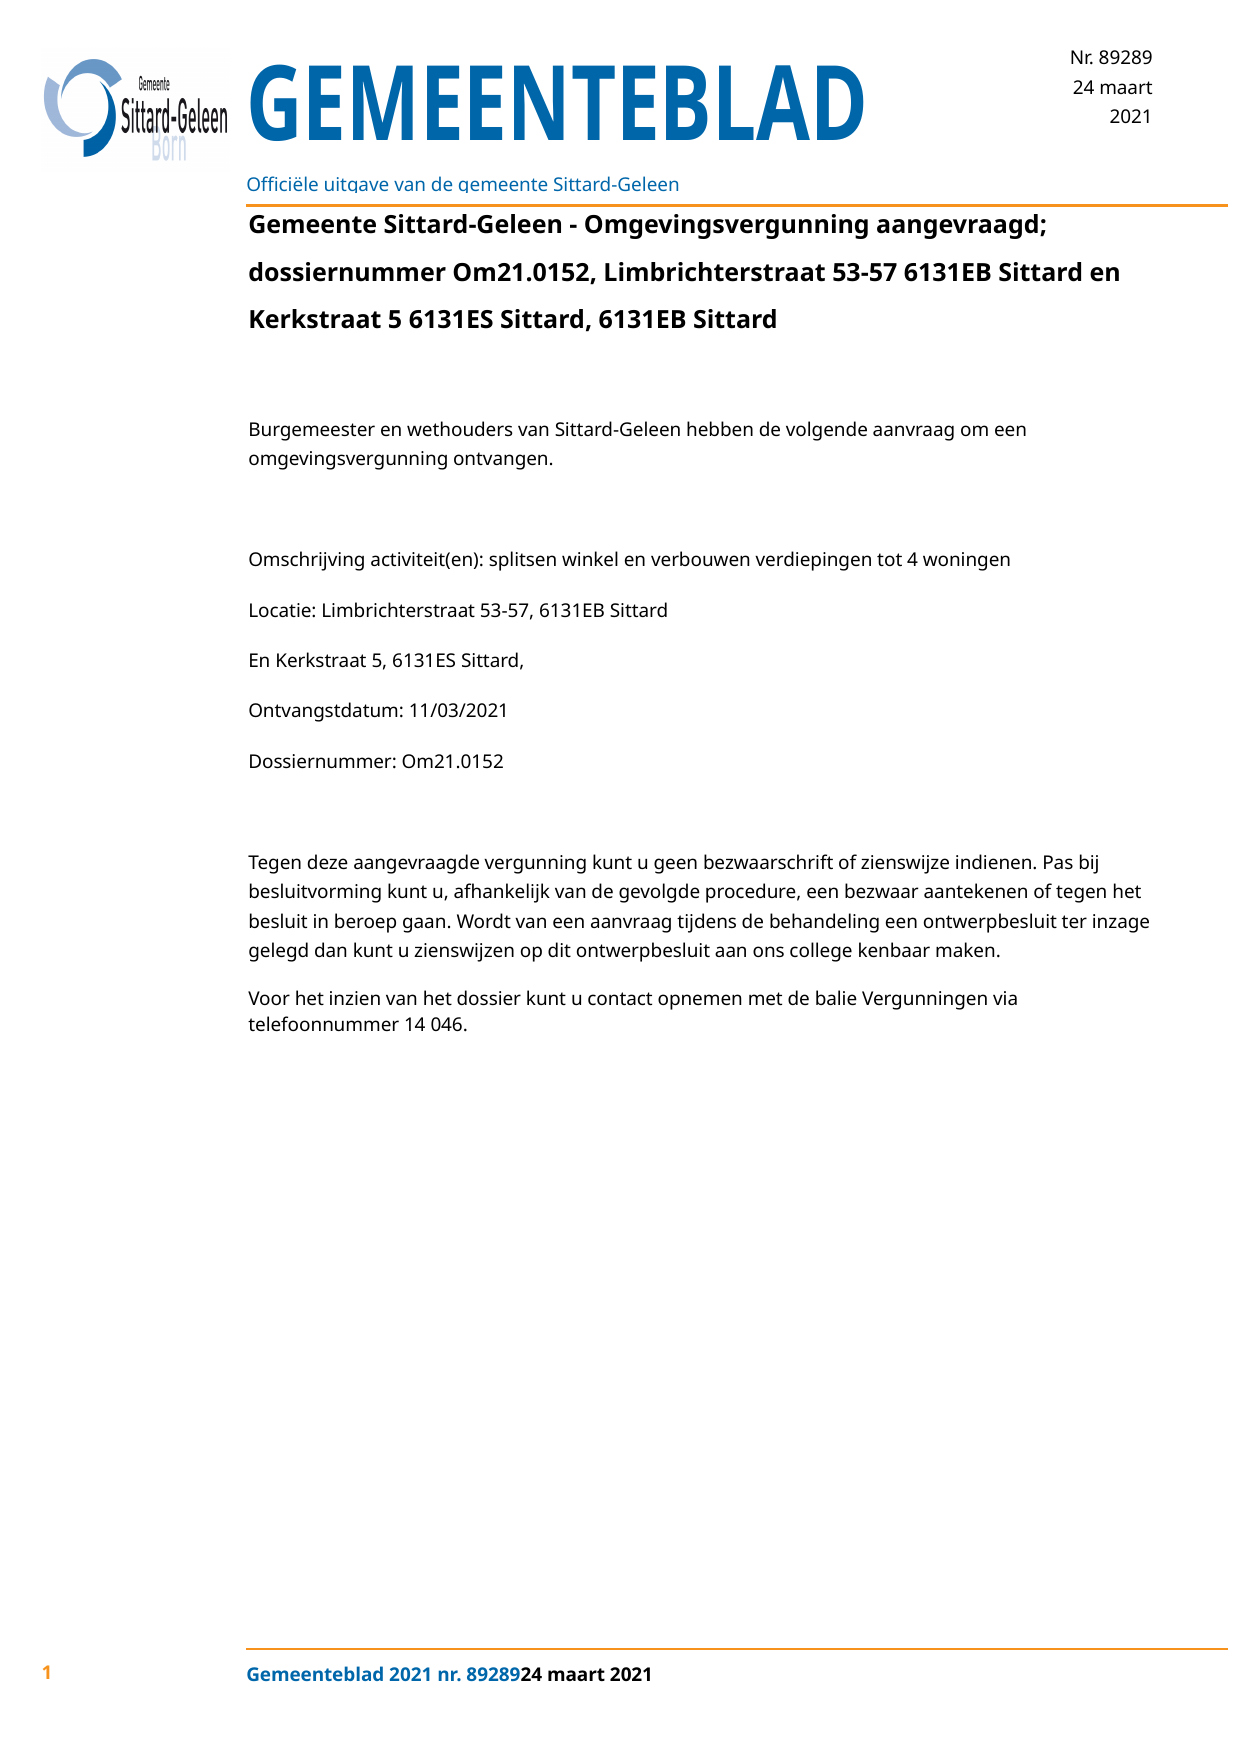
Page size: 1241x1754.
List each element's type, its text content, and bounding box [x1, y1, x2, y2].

text Voor het inzien van het dossier kunt u contact opnemen met de balie Vergunningen via telefoonnummer 14 046. [248, 985, 1152, 1037]
text Locatie: Limbrichterstraat 53-57, 6131EB Sittard [248, 597, 1152, 622]
text Dossiernummer: Om21.0152 [248, 748, 1152, 774]
text Ontvangstdatum: 11/03/2021 [248, 698, 1152, 723]
text Burgemeester en wethouders van Sittard-Geleen hebben de volgende aanvraag om een omgevingsvergunning ontvangen. [248, 416, 1152, 471]
text Tegen deze aangevraagde vergunning kunt u geen bezwaarschrift of zienswijze indienen. Pas bij besluitvorming kunt u, afhankelijk van de gevolgde procedure, een bezwaar aantekenen of tegen het besluit in beroep gaan. Wordt van een aanvraag tijdens de behandeling een ontwerpbesluit ter inzage gelegd dan kunt u zienswijzen op dit ontwerpbesluit aan ons college kenbaar maken. [248, 849, 1152, 963]
text Gemeente Sittard-Geleen - Omgevingsvergunning aangevraagd; dossiernummer Om21.0152, Limbrichterstraat 53-57 6131EB Sittard en Kerkstraat 5 6131ES Sittard, 6131EB Sittard [248, 207, 1152, 336]
picture [41, 47, 231, 172]
text Omschrijving activiteit(en): splitsen winkel en verbouwen verdiepingen tot 4 woningen [248, 546, 1152, 572]
text En Kerkstraat 5, 6131ES Sittard, [248, 647, 1152, 673]
